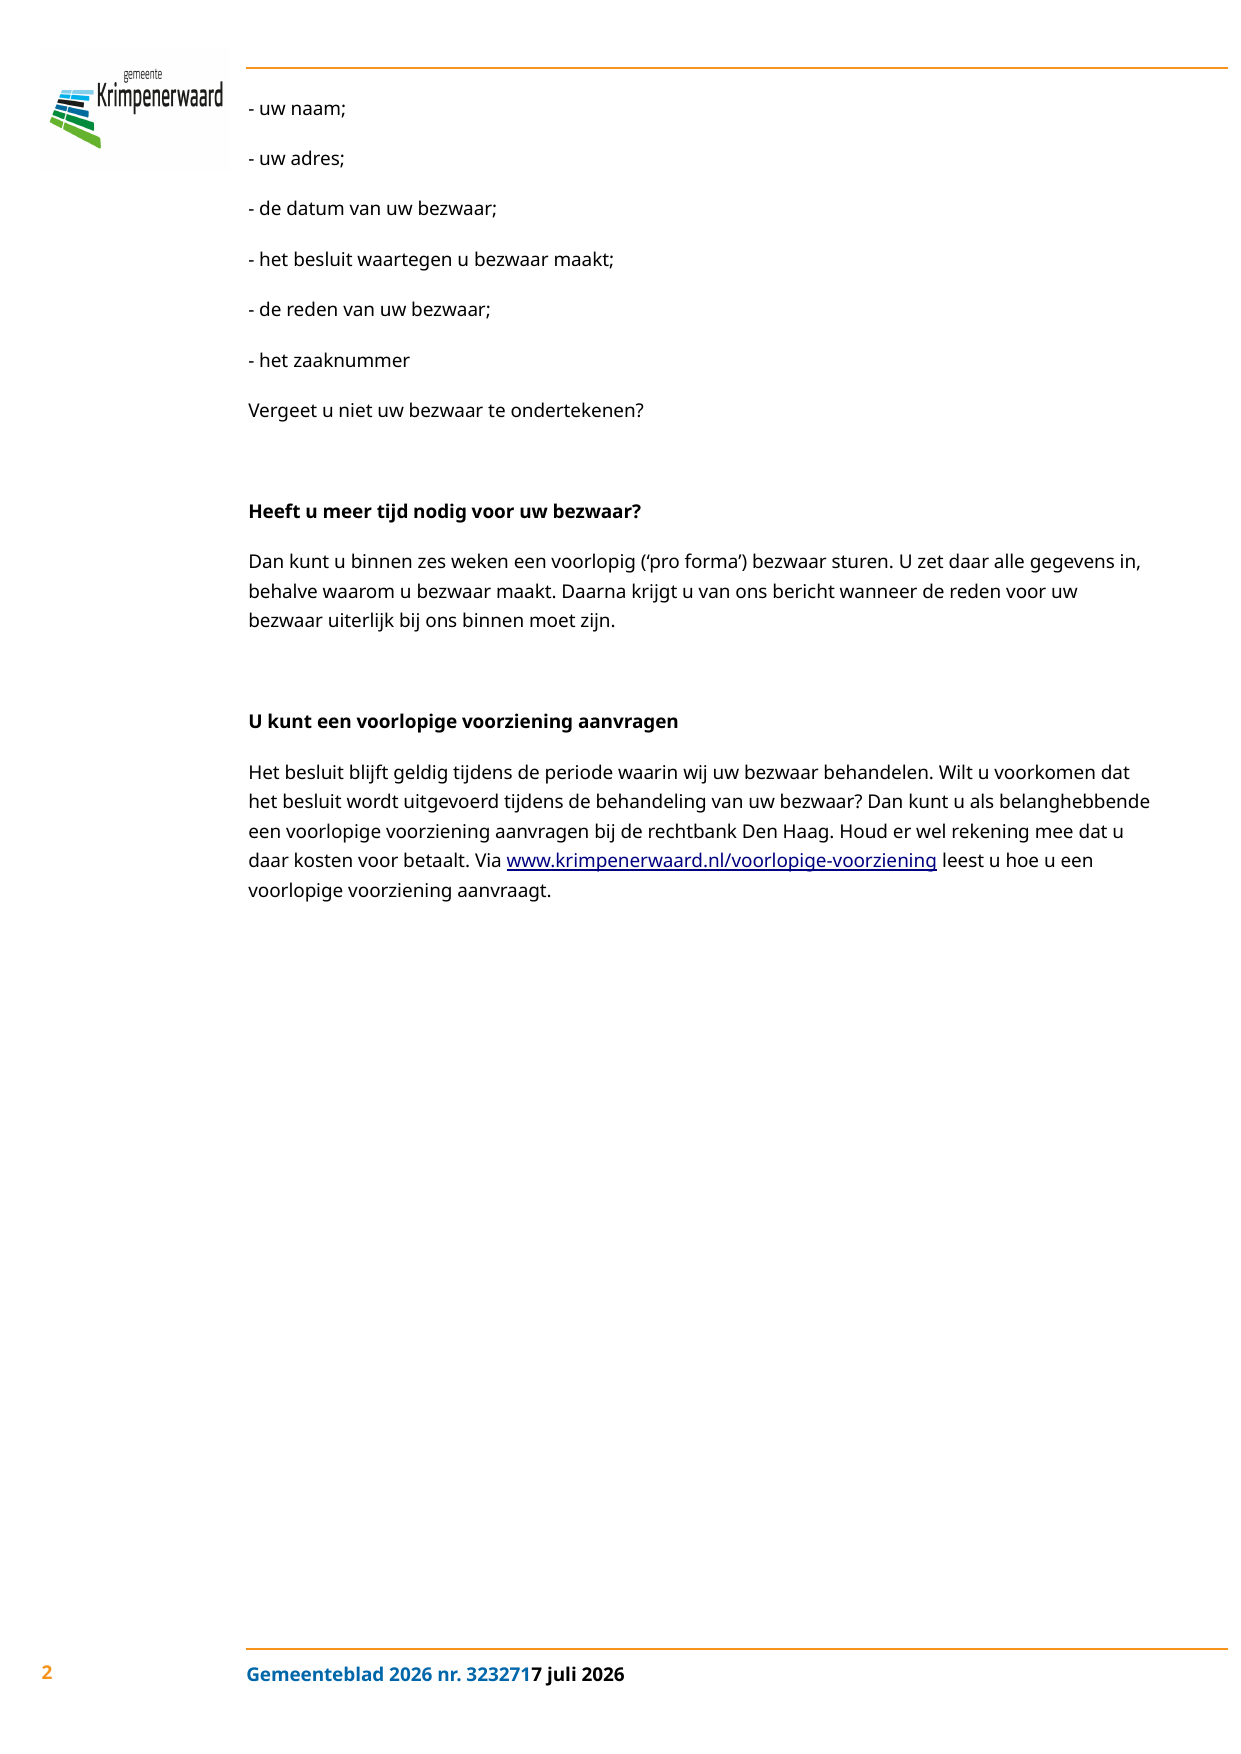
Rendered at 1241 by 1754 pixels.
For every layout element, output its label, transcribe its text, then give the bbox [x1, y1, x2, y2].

text - het zaaknummer [248, 347, 1152, 373]
text Dan kunt u binnen zes weken een voorlopig (‘pro forma’) bezwaar sturen. U zet daar alle gegevens in, behalve waarom u bezwaar maakt. Daarna krijgt u van ons bericht wanneer de reden voor uw bezwaar uiterlijk bij ons binnen moet zijn. [248, 548, 1152, 633]
picture [41, 47, 231, 172]
text - uw adres; [248, 145, 1152, 171]
text Vergeet u niet uw bezwaar te ondertekenen? [248, 397, 1152, 423]
text Het besluit blijft geldig tijdens de periode waarin wij uw bezwaar behandelen. Wilt u voorkomen dat het besluit wordt uitgevoerd tijdens de behandeling van uw bezwaar? Dan kunt u als belanghebbende een voorlopige voorziening aanvragen bij de rechtbank Den Haag. Houd er wel rekening mee dat u daar kosten voor betaalt. Via www.krimpenerwaard.nl/voorlopige-voorziening leest u hoe u een voorlopige voorziening aanvraagt. [248, 759, 1152, 903]
text U kunt een voorlopige voorziening aanvragen [248, 708, 1152, 734]
text - de datum van uw bezwaar; [248, 196, 1152, 221]
text - de reden van uw bezwaar; [248, 296, 1152, 322]
text - het besluit waartegen u bezwaar maakt; [248, 246, 1152, 272]
text Heeft u meer tijd nodig voor uw bezwaar? [248, 498, 1152, 524]
text - uw naam; [248, 95, 1152, 121]
